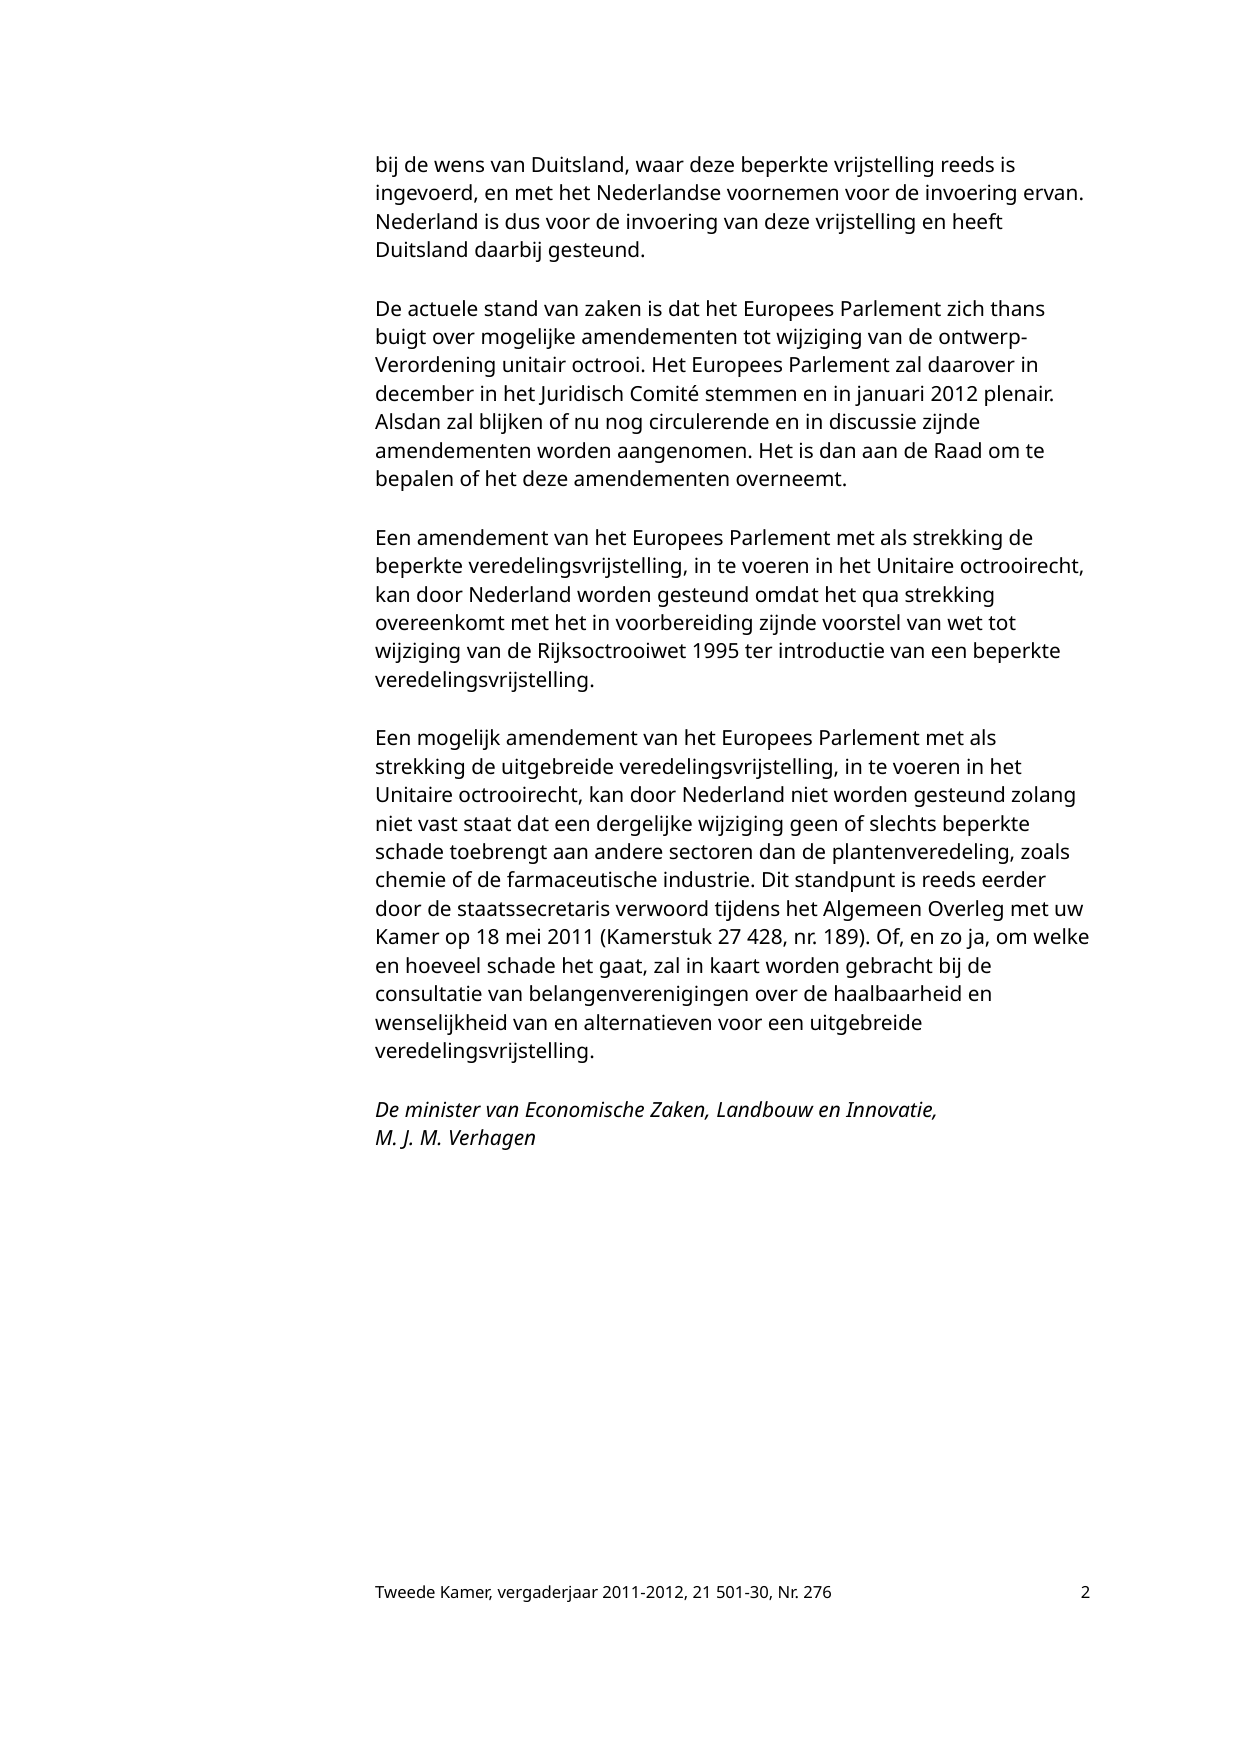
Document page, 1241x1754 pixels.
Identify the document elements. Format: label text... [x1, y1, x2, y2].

text De minister van Economische Zaken, Landbouw en Innovatie, [375, 1095, 1090, 1123]
text Een mogelijk amendement van het Europees Parlement met als strekking de uitgebreide veredelingsvrijstelling, in te voeren in het Unitaire octrooirecht, kan door Nederland niet worden gesteund zolang niet vast staat dat een dergelijke wijziging geen of slechts beperkte schade toebrengt aan andere sectoren dan de plantenveredeling, zoals chemie of de farmaceutische industrie. Dit standpunt is reeds eerder door de staatssecretaris verwoord tijdens het Algemeen Overleg met uw Kamer op 18 mei 2011 (Kamerstuk 27 428, nr. 189). Of, en zo ja, om welke en hoeveel schade het gaat, zal in kaart worden gebracht bij de consultatie van belangenverenigingen over de haalbaarheid en wenselijkheid van en alternatieven voor een uitgebreide veredelingsvrijstelling. [375, 723, 1090, 1065]
text bij de wens van Duitsland, waar deze beperkte vrijstelling reeds is ingevoerd, en met het Nederlandse voornemen voor de invoering ervan. Nederland is dus voor de invoering van deze vrijstelling en heeft Duitsland daarbij gesteund. [375, 150, 1090, 264]
text Een amendement van het Europees Parlement met als strekking de beperkte veredelingsvrijstelling, in te voeren in het Unitaire octrooirecht, kan door Nederland worden gesteund omdat het qua strekking overeenkomt met het in voorbereiding zijnde voorstel van wet tot wijziging van de Rijksoctrooiwet 1995 ter introductie van een beperkte veredelingsvrijstelling. [375, 523, 1090, 693]
text M. J. M. Verhagen [375, 1123, 1090, 1152]
text De actuele stand van zaken is dat het Europees Parlement zich thans buigt over mogelijke amendementen tot wijziging van de ontwerp-Verordening unitair octrooi. Het Europees Parlement zal daarover in december in het Juridisch Comité stemmen en in januari 2012 plenair. Alsdan zal blijken of nu nog circulerende en in discussie zijnde amendementen worden aangenomen. Het is dan aan de Raad om te bepalen of het deze amendementen overneemt. [375, 294, 1090, 493]
